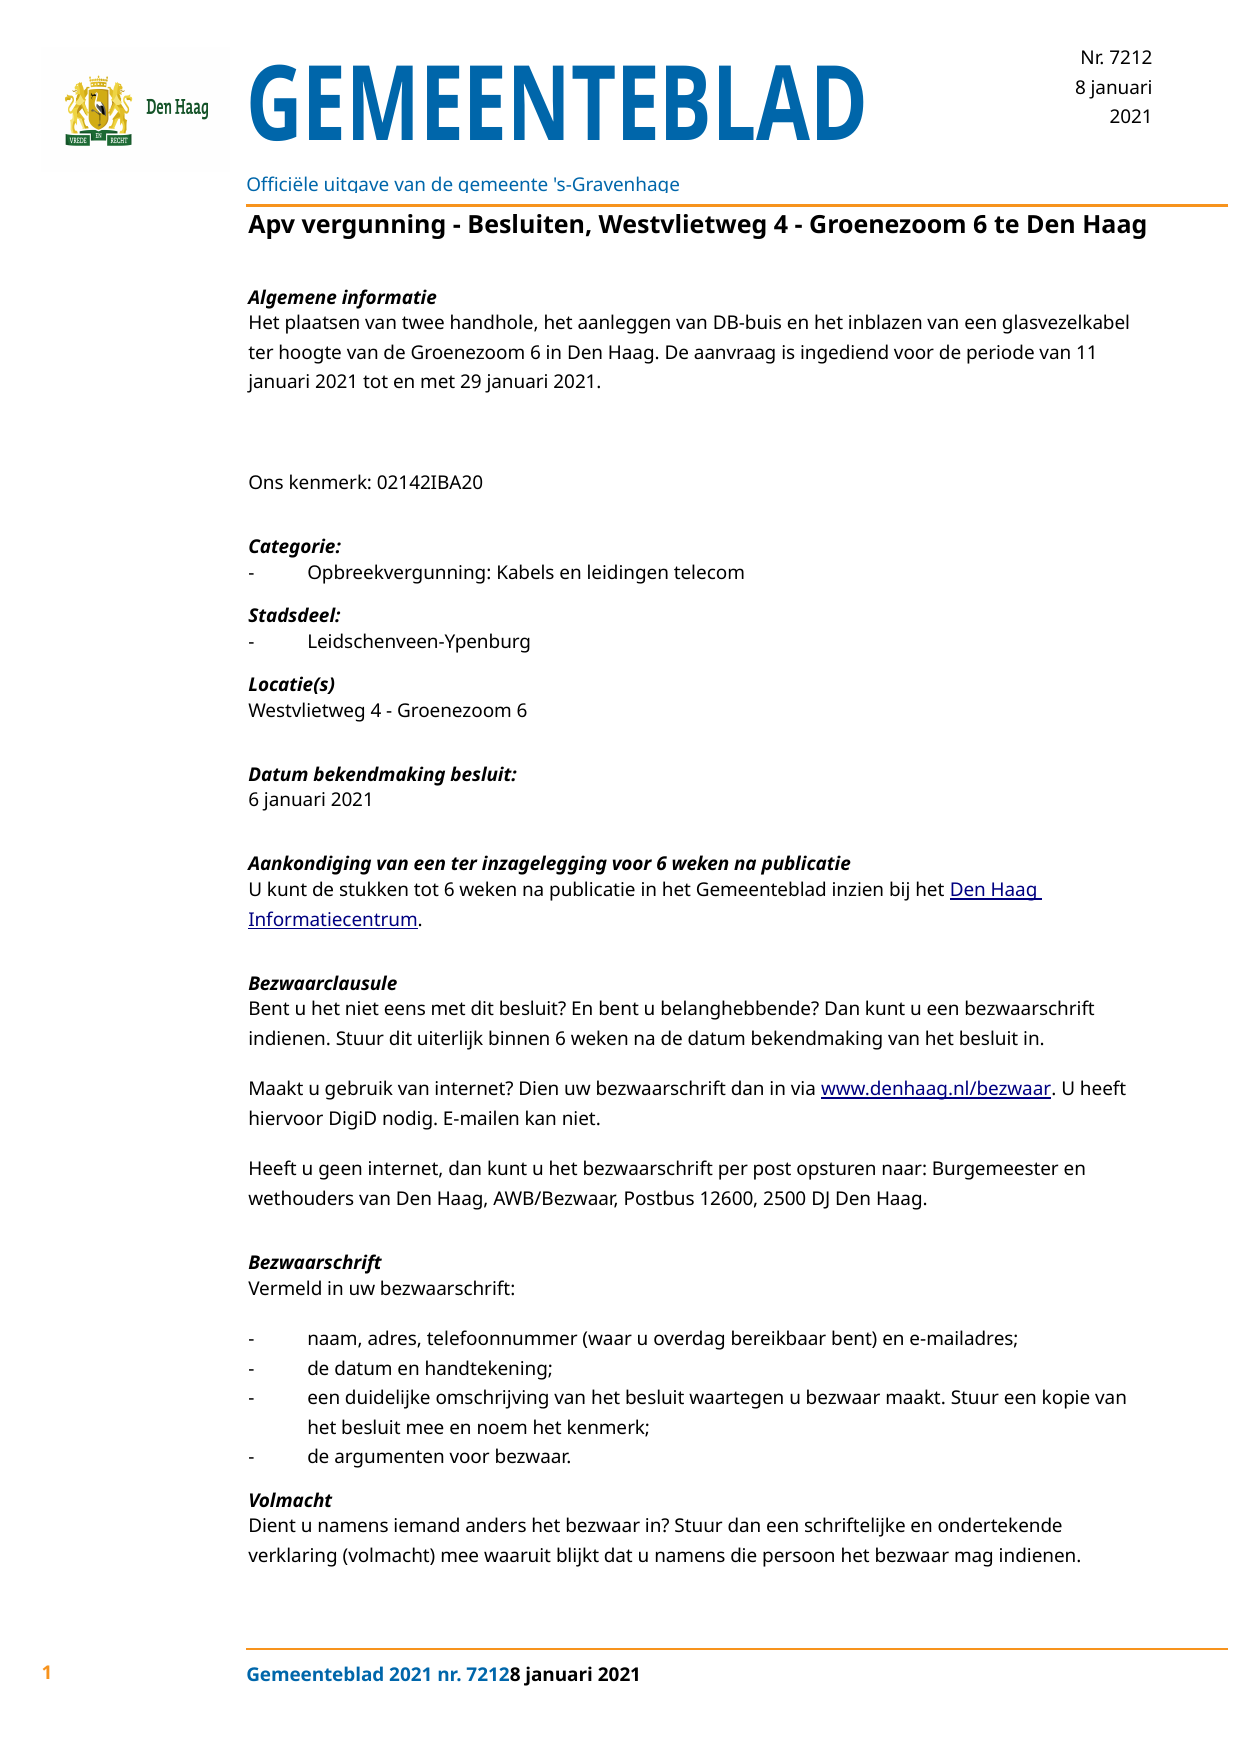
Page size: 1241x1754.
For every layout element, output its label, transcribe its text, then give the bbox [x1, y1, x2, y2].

text Apv vergunning - Besluiten, Westvlietweg 4 - Groenezoom 6 te Den Haag [248, 207, 1152, 241]
text Datum bekendmaking besluit: [248, 761, 1152, 787]
text Ons kenmerk: 02142IBA20 [248, 469, 1152, 495]
list Opbreekvergunning: Kabels en leidingen telecom [248, 559, 1152, 585]
text Locatie(s) [248, 671, 1152, 697]
text Maakt u gebruik van internet? Dien uw bezwaarschrift dan in via www.denhaag.nl/bezwaar. U heeft hiervoor DigiD nodig. E-mailen kan niet. [248, 1076, 1152, 1131]
text Aankondiging van een ter inzagelegging voor 6 weken na publicatie [248, 851, 1152, 876]
text Vermeld in uw bezwaarschrift: [248, 1275, 1152, 1301]
text Categorie: [248, 533, 1152, 559]
text Westvlietweg 4 - Groenezoom 6 [248, 697, 1152, 723]
text Bezwaarschrift [248, 1249, 1152, 1275]
text Bezwaarclausule [248, 970, 1152, 996]
text Heeft u geen internet, dan kunt u het bezwaarschrift per post opsturen naar: Burgemeester en wethouders van Den Haag, AWB/Bezwaar, Postbus 12600, 2500 DJ Den Haag. [248, 1156, 1152, 1211]
text Dient u namens iemand anders het bezwaar in? Stuur dan een schriftelijke en ondertekende verklaring (volmacht) mee waaruit blijkt dat u namens die persoon het bezwaar mag indienen. [248, 1512, 1152, 1568]
list naam, adres, telefoonnummer (waar u overdag bereikbaar bent) en e-mailadres; [248, 1325, 1152, 1351]
text Het plaatsen van twee handhole, het aanleggen van DB-buis en het inblazen van een glasvezelkabel ter hoogte van de Groenezoom 6 in Den Haag. De aanvraag is ingediend voor de periode van 11 januari 2021 tot en met 29 januari 2021. [248, 309, 1152, 394]
list een duidelijke omschrijving van het besluit waartegen u bezwaar maakt. Stuur een kopie van het besluit mee en noem het kenmerk; [248, 1384, 1152, 1440]
list de argumenten voor bezwaar. [248, 1444, 1152, 1469]
text Volmacht [248, 1487, 1152, 1512]
text 6 januari 2021 [248, 787, 1152, 812]
text Bent u het niet eens met dit besluit? En bent u belanghebbende? Dan kunt u een bezwaarschrift indienen. Stuur dit uiterlijk binnen 6 weken na de datum bekendmaking van het besluit in. [248, 996, 1152, 1051]
list de datum en handtekening; [248, 1355, 1152, 1381]
text Algemene informatie [248, 284, 1152, 309]
list Leidschenveen-Ypenburg [248, 628, 1152, 654]
text U kunt de stukken tot 6 weken na publicatie in het Gemeenteblad inzien bij het Den Haag Informatiecentrum. [248, 876, 1152, 932]
picture [41, 47, 231, 172]
text Stadsdeel: [248, 602, 1152, 628]
